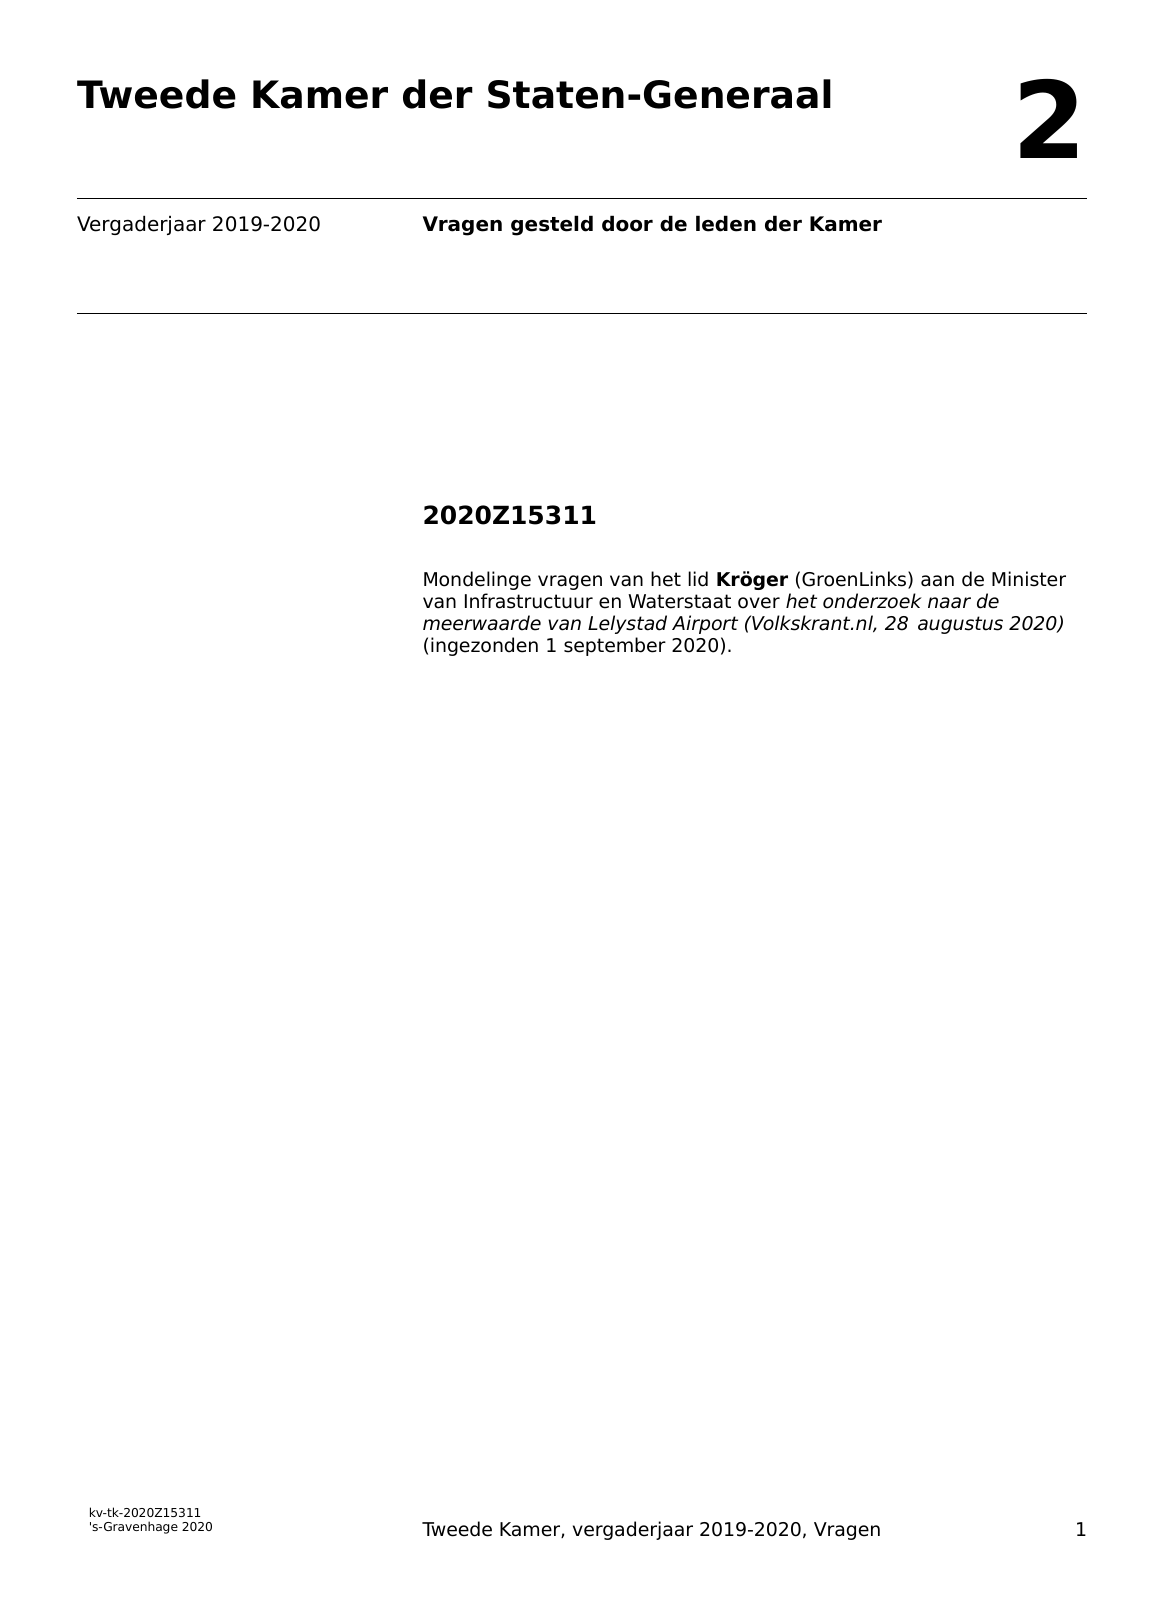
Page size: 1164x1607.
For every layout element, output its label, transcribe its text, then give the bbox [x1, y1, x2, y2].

table_cell Vragen gesteld door de leden der Kamer [422, 199, 1087, 313]
text 's-Gravenhage 2020 [88, 1520, 323, 1534]
text kv-tk-2020Z15311 [88, 1506, 323, 1520]
table_header Tweede Kamer der Staten-Generaal [77, 59, 886, 198]
text 2020Z15311 [422, 501, 1087, 531]
table_cell Vergaderjaar 2019-2020 [77, 199, 422, 313]
table_header 2 [886, 59, 1087, 198]
text Mondelinge vragen van het lid Kröger (GroenLinks) aan de Minister van Infrastructuur en Waterstaat over het onderzoek naar de meerwaarde van Lelystad Airport (Volkskrant.nl, 28 augustus 2020) (ingezonden 1 september 2020). [422, 569, 1087, 657]
